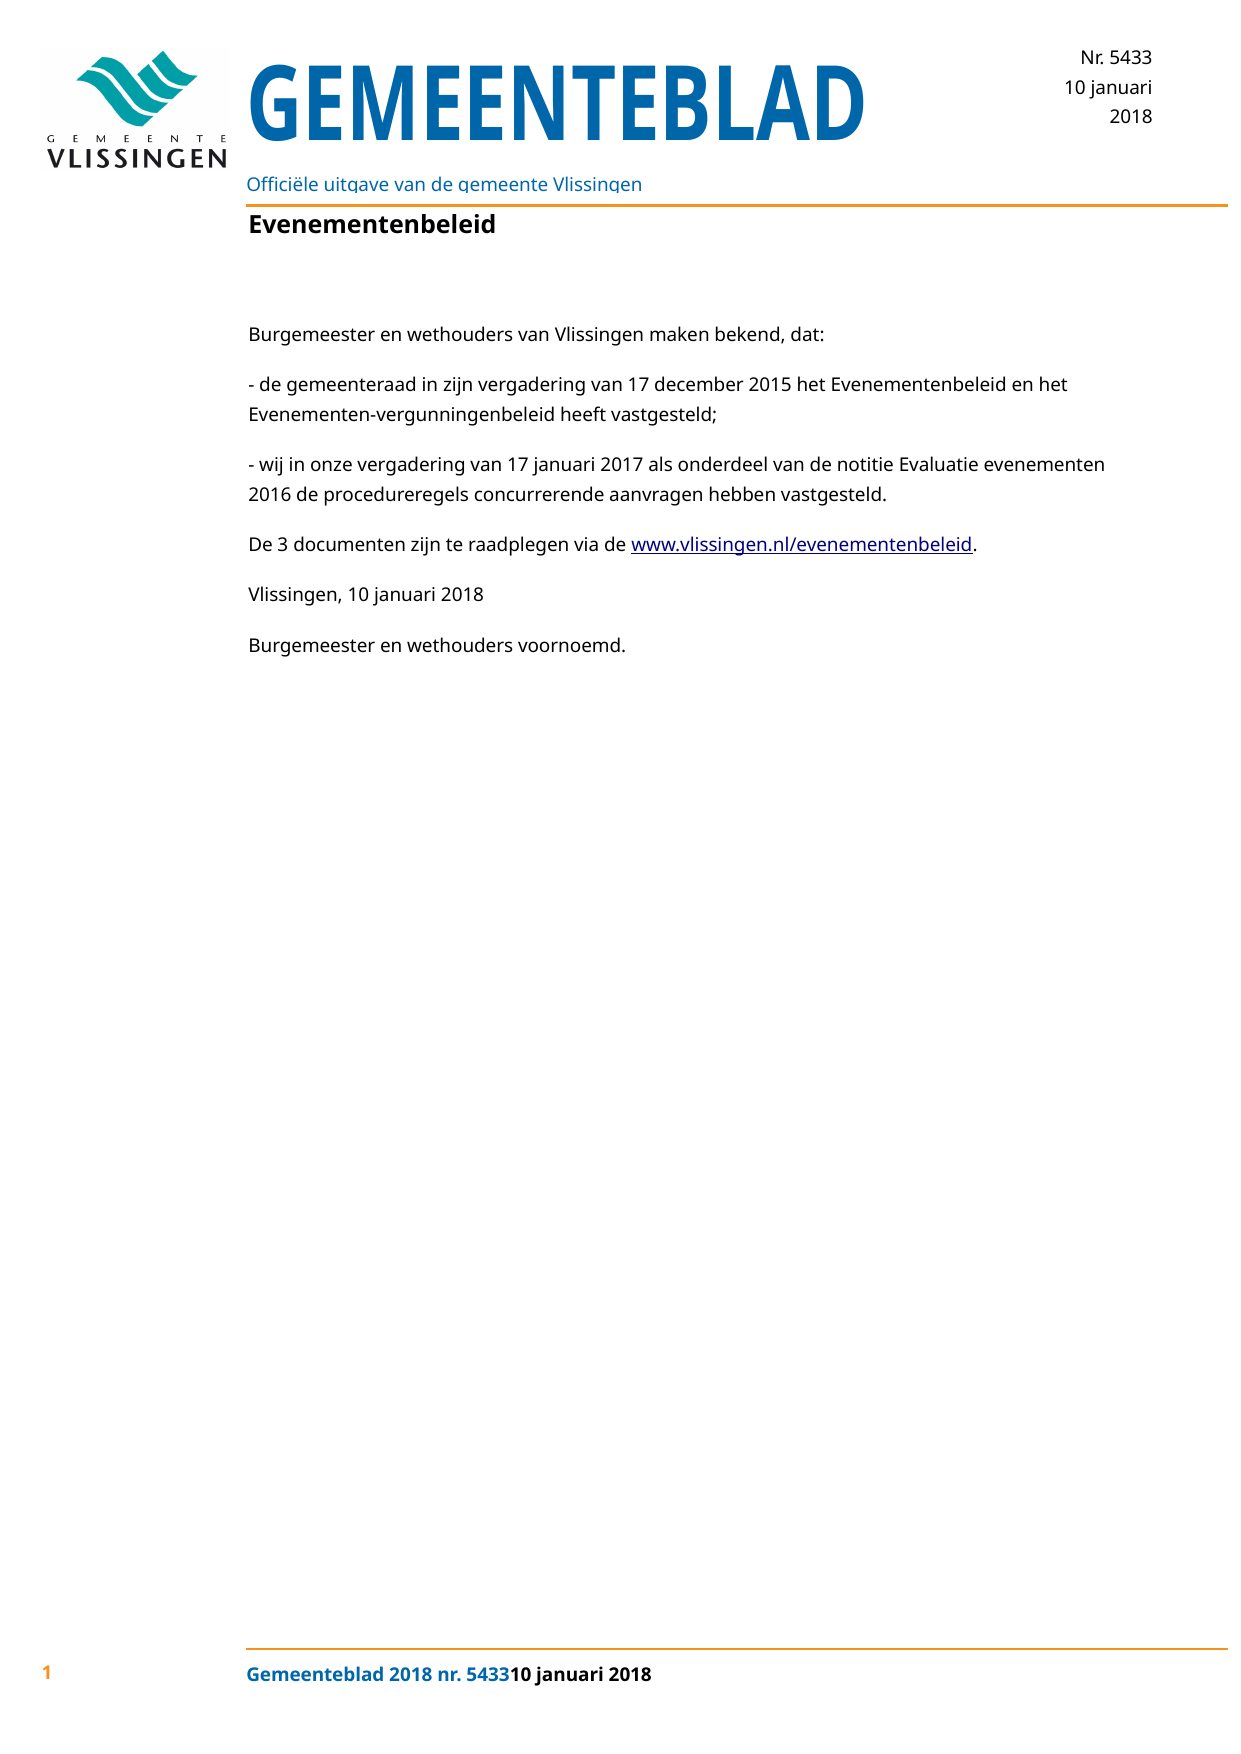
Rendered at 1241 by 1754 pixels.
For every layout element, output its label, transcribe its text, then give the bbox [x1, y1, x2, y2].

text - wij in onze vergadering van 17 januari 2017 als onderdeel van de notitie Evaluatie evenementen 2016 de procedureregels concurrerende aanvragen hebben vastgesteld. [248, 451, 1152, 506]
picture [41, 47, 231, 172]
text Burgemeester en wethouders voornoemd. [248, 632, 1152, 658]
text De 3 documenten zijn te raadplegen via de www.vlissingen.nl/evenementenbeleid. [248, 531, 1152, 557]
text Vlissingen, 10 januari 2018 [248, 582, 1152, 607]
text Evenementenbeleid [248, 207, 1152, 241]
text Burgemeester en wethouders van Vlissingen maken bekend, dat: [248, 321, 1152, 346]
text - de gemeenteraad in zijn vergadering van 17 december 2015 het Evenementenbeleid en het Evenementen-vergunningenbeleid heeft vastgesteld; [248, 371, 1152, 426]
